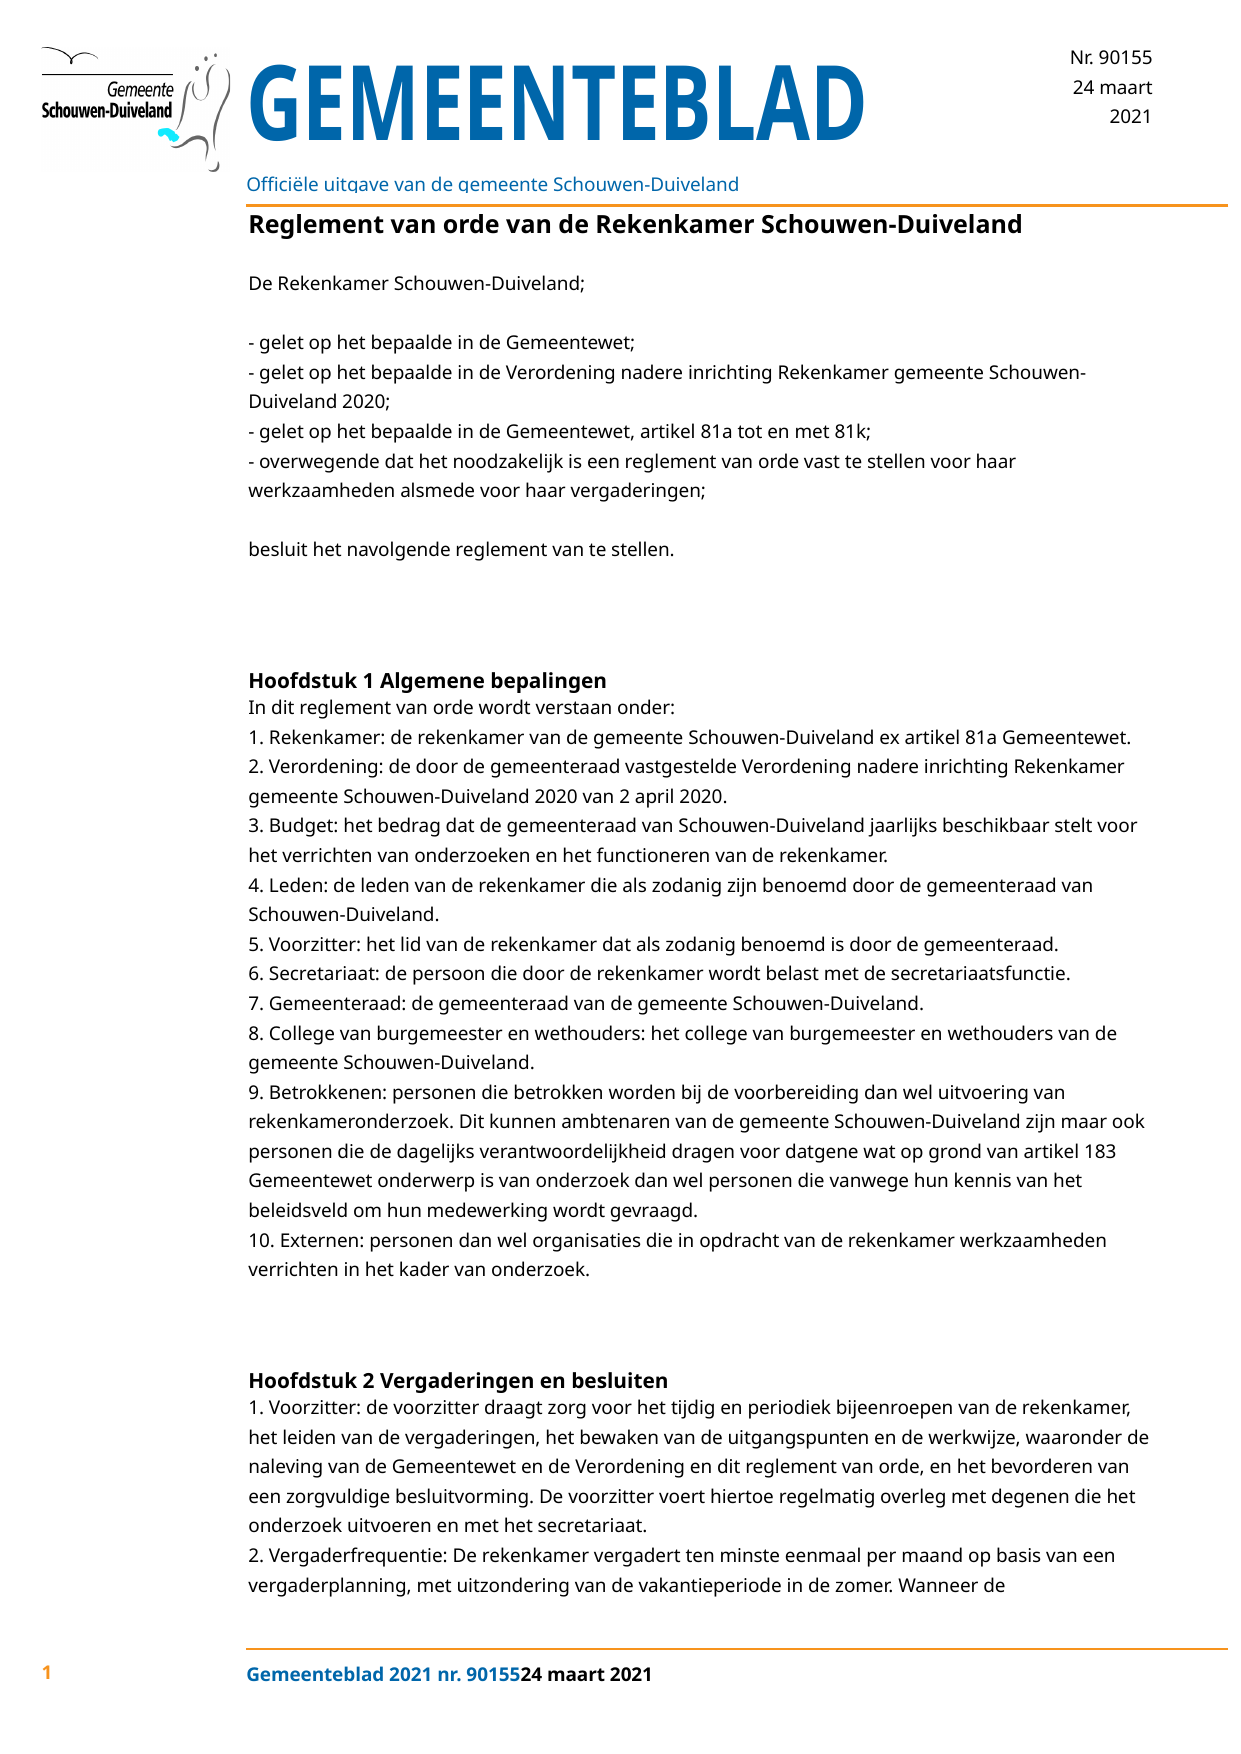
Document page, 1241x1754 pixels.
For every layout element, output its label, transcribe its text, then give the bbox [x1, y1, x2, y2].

text 2. Vergaderfrequentie: De rekenkamer vergadert ten minste eenmaal per maand op basis van een vergaderplanning, met uitzondering van de vakantieperiode in de zomer. Wanneer de [248, 1542, 1152, 1598]
text 4. Leden: de leden van de rekenkamer die als zodanig zijn benoemd door de gemeenteraad van Schouwen-Duiveland. [248, 872, 1152, 927]
text - gelet op het bepaalde in de Verordening nadere inrichting Rekenkamer gemeente Schouwen-Duiveland 2020; [248, 359, 1152, 414]
text 1. Rekenkamer: de rekenkamer van de gemeente Schouwen-Duiveland ex artikel 81a Gemeentewet. [248, 724, 1152, 749]
text Hoofdstuk 2 Vergaderingen en besluiten [248, 1366, 1152, 1394]
text 6. Secretariaat: de persoon die door de rekenkamer wordt belast met de secretariaatsfunctie. [248, 961, 1152, 986]
text De Rekenkamer Schouwen-Duiveland; [248, 270, 1152, 296]
text 10. Externen: personen dan wel organisaties die in opdracht van de rekenkamer werkzaamheden verrichten in het kader van onderzoek. [248, 1227, 1152, 1282]
text In dit reglement van orde wordt verstaan onder: [248, 694, 1152, 720]
text 7. Gemeenteraad: de gemeenteraad van de gemeente Schouwen-Duiveland. [248, 990, 1152, 1016]
picture [41, 47, 231, 172]
text Hoofdstuk 1 Algemene bepalingen [248, 666, 1152, 694]
text - gelet op het bepaalde in de Gemeentewet; [248, 329, 1152, 355]
text 9. Betrokkenen: personen die betrokken worden bij de voorbereiding dan wel uitvoering van rekenkameronderzoek. Dit kunnen ambtenaren van de gemeente Schouwen-Duiveland zijn maar ook personen die de dagelijks verantwoordelijkheid dragen voor datgene wat op grond van artikel 183 Gemeentewet onderwerp is van onderzoek dan wel personen die vanwege hun kennis van het beleidsveld om hun medewerking wordt gevraagd. [248, 1079, 1152, 1223]
text 5. Voorzitter: het lid van de rekenkamer dat als zodanig benoemd is door de gemeenteraad. [248, 931, 1152, 957]
text 3. Budget: het bedrag dat de gemeenteraad van Schouwen-Duiveland jaarlijks beschikbaar stelt voor het verrichten van onderzoeken en het functioneren van de rekenkamer. [248, 813, 1152, 868]
text Reglement van orde van de Rekenkamer Schouwen-Duiveland [248, 207, 1152, 241]
text - gelet op het bepaalde in de Gemeentewet, artikel 81a tot en met 81k; [248, 418, 1152, 444]
text 2. Verordening: de door de gemeenteraad vastgestelde Verordening nadere inrichting Rekenkamer gemeente Schouwen-Duiveland 2020 van 2 april 2020. [248, 753, 1152, 809]
text besluit het navolgende reglement van te stellen. [248, 537, 1152, 562]
text 8. College van burgemeester en wethouders: het college van burgemeester en wethouders van de gemeente Schouwen-Duiveland. [248, 1020, 1152, 1075]
text - overwegende dat het noodzakelijk is een reglement van orde vast te stellen voor haar werkzaamheden alsmede voor haar vergaderingen; [248, 448, 1152, 503]
text 1. Voorzitter: de voorzitter draagt zorg voor het tijdig en periodiek bijeenroepen van de rekenkamer, het leiden van de vergaderingen, het bewaken van de uitgangspunten en de werkwijze, waaronder de naleving van de Gemeentewet en de Verordening en dit reglement van orde, en het bevorderen van een zorgvuldige besluitvorming. De voorzitter voert hiertoe regelmatig overleg met degenen die het onderzoek uitvoeren en met het secretariaat. [248, 1394, 1152, 1538]
